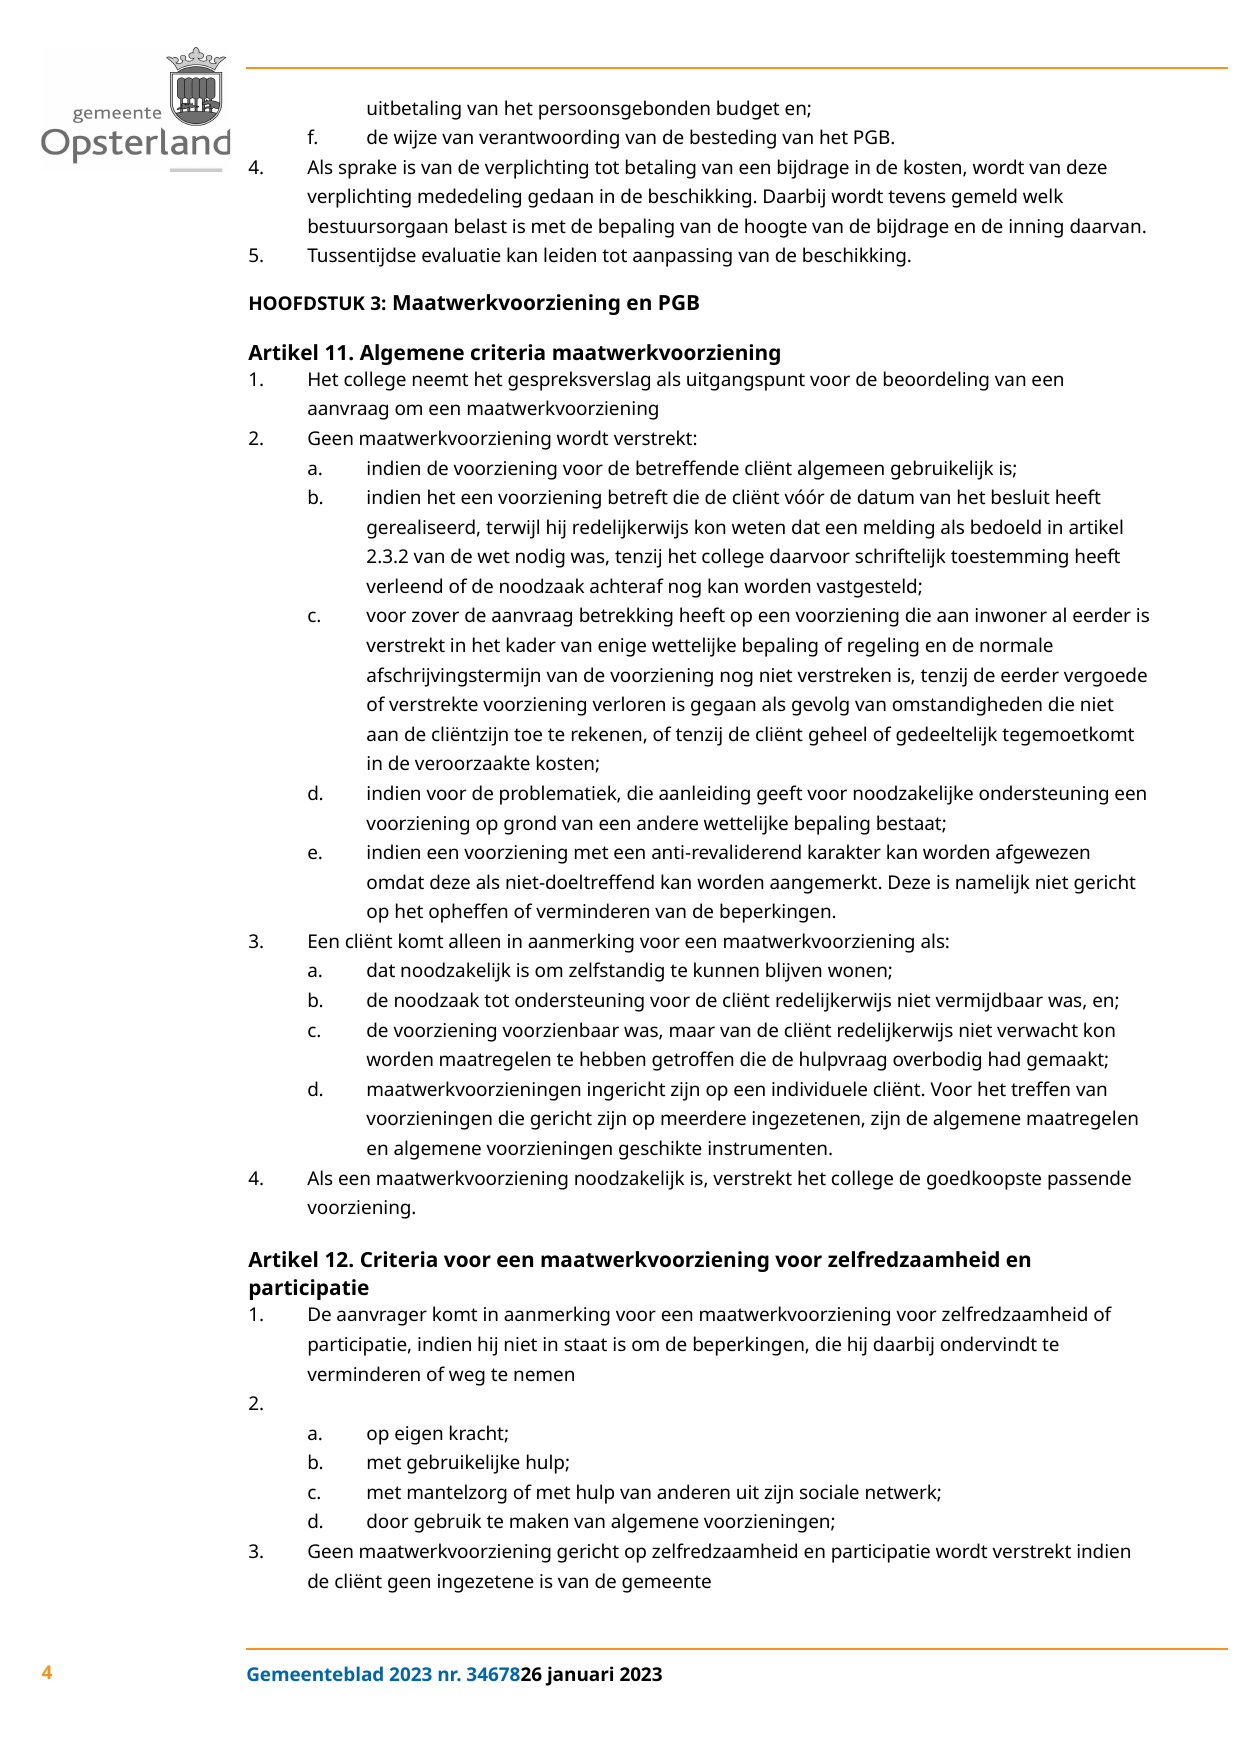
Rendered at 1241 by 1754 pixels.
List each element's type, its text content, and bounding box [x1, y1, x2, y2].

list met gebruikelijke hulp; [307, 1449, 1152, 1475]
list indien een voorziening met een anti-revaliderend karakter kan worden afgewezen omdat deze als niet-doeltreffend kan worden aangemerkt. Deze is namelijk niet gericht op het opheffen of verminderen van de beperkingen. [307, 839, 1152, 924]
list Als sprake is van de verplichting tot betaling van een bijdrage in de kosten, wordt van deze verplichting mededeling gedaan in de beschikking. Daarbij wordt tevens gemeld welk bestuursorgaan belast is met de bepaling van de hoogte van de bijdrage en de inning daarvan. [248, 154, 1152, 239]
list de noodzaak tot ondersteuning voor de cliënt redelijkerwijs niet vermijdbaar was, en; [307, 987, 1152, 1013]
picture [41, 47, 231, 172]
list Geen maatwerkvoorziening wordt verstrekt: [248, 425, 1152, 451]
list de voorziening voorzienbaar was, maar van de cliënt redelijkerwijs niet verwacht kon worden maatregelen te hebben getroffen die de hulpvraag overbodig had gemaakt; [307, 1017, 1152, 1072]
list uitbetaling van het persoonsgebonden budget en; [307, 95, 1152, 121]
list indien het een voorziening betreft die de cliënt vóór de datum van het besluit heeft gerealiseerd, terwijl hij redelijkerwijs kon weten dat een melding als bedoeld in artikel 2.3.2 van de wet nodig was, tenzij het college daarvoor schriftelijk toestemming heeft verleend of de noodzaak achteraf nog kan worden vastgesteld; [307, 484, 1152, 599]
list De aanvrager komt in aanmerking voor een maatwerkvoorziening voor zelfredzaamheid of participatie, indien hij niet in staat is om de beperkingen, die hij daarbij ondervindt te verminderen of weg te nemen [248, 1302, 1152, 1387]
list Het college neemt het gespreksverslag als uitgangspunt voor de beoordeling van een aanvraag om een maatwerkvoorziening [248, 366, 1152, 421]
text Artikel 12. Criteria voor een maatwerkvoorziening voor zelfredzaamheid en participatie [248, 1245, 1152, 1302]
list maatwerkvoorzieningen ingericht zijn op een individuele cliënt. Voor het treffen van voorzieningen die gericht zijn op meerdere ingezetenen, zijn de algemene maatregelen en algemene voorzieningen geschikte instrumenten. [307, 1076, 1152, 1161]
list Een cliënt komt alleen in aanmerking voor een maatwerkvoorziening als: [248, 928, 1152, 954]
list Geen maatwerkvoorziening gericht op zelfredzaamheid en participatie wordt verstrekt indien de cliënt geen ingezetene is van de gemeente [248, 1538, 1152, 1594]
list met mantelzorg of met hulp van anderen uit zijn sociale netwerk; [307, 1479, 1152, 1505]
list dat noodzakelijk is om zelfstandig te kunnen blijven wonen; [307, 958, 1152, 983]
list Tussentijdse evaluatie kan leiden tot aanpassing van de beschikking. [248, 243, 1152, 268]
list indien voor de problematiek, die aanleiding geeft voor noodzakelijke ondersteuning een voorziening op grond van een andere wettelijke bepaling bestaat; [307, 780, 1152, 836]
list de wijze van verantwoording van de besteding van het PGB. [307, 124, 1152, 150]
text Artikel 11. Algemene criteria maatwerkvoorziening [248, 338, 1152, 366]
list Als een maatwerkvoorziening noodzakelijk is, verstrekt het college de goedkoopste passende voorziening. [248, 1165, 1152, 1220]
text HOOFDSTUK 3: Maatwerkvoorziening en PGB [248, 288, 1152, 317]
list op eigen kracht; [307, 1420, 1152, 1446]
list voor zover de aanvraag betrekking heeft op een voorziening die aan inwoner al eerder is verstrekt in het kader van enige wettelijke bepaling of regeling en de normale afschrijvingstermijn van de voorziening nog niet verstreken is, tenzij de eerder vergoede of verstrekte voorziening verloren is gegaan als gevolg van omstandigheden die niet aan de cliëntzijn toe te rekenen, of tenzij de cliënt geheel of gedeeltelijk tegemoetkomt in de veroorzaakte kosten; [307, 603, 1152, 776]
list indien de voorziening voor de betreffende cliënt algemeen gebruikelijk is; [307, 455, 1152, 481]
list door gebruik te maken van algemene voorzieningen; [307, 1509, 1152, 1534]
